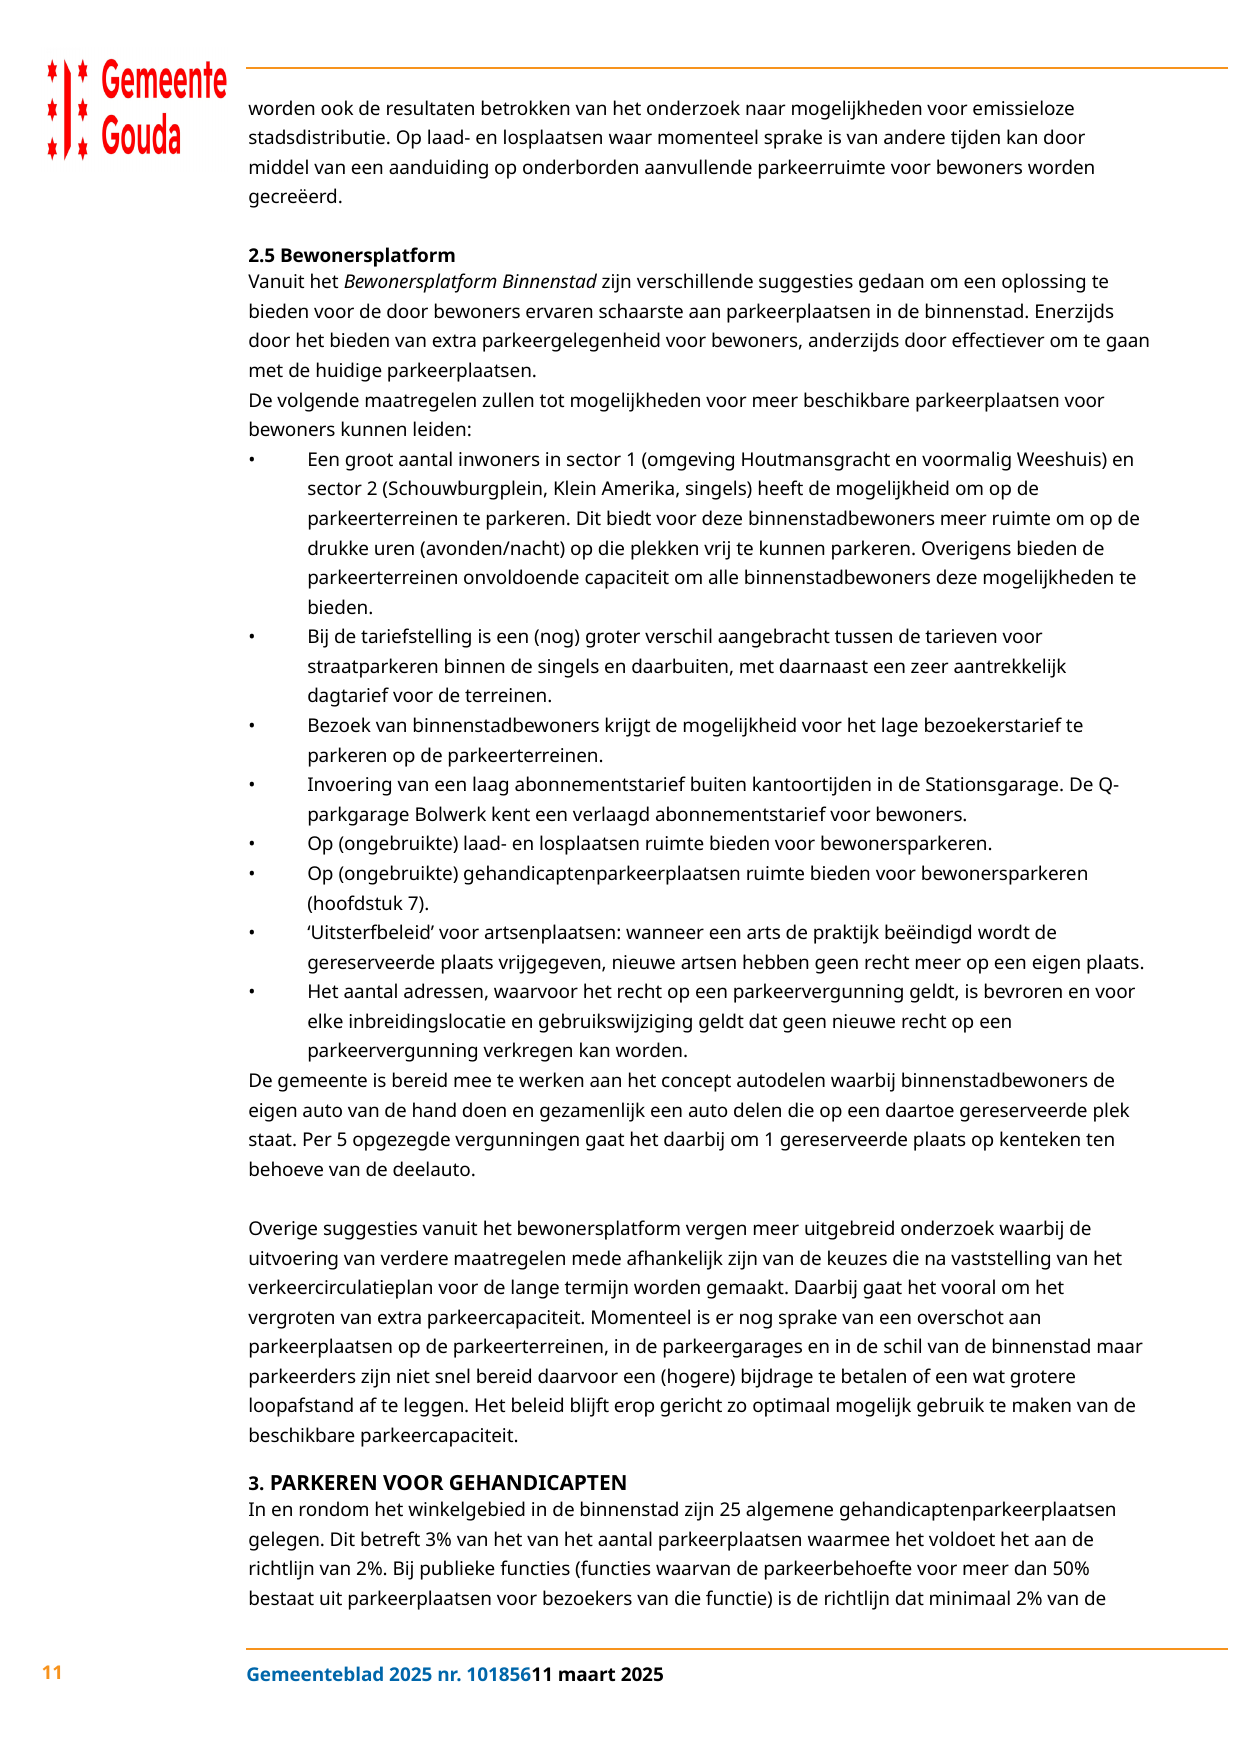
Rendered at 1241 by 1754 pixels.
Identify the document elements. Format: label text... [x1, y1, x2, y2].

text De volgende maatregelen zullen tot mogelijkheden voor meer beschikbare parkeerplaatsen voor bewoners kunnen leiden: [248, 387, 1152, 442]
text In en rondom het winkelgebied in de binnenstad zijn 25 algemene gehandicaptenparkeerplaatsen gelegen. Dit betreft 3% van het van het aantal parkeerplaatsen waarmee het voldoet het aan de richtlijn van 2%. Bij publieke functies (functies waarvan de parkeerbehoefte voor meer dan 50% bestaat uit parkeerplaatsen voor bezoekers van die functie) is de richtlijn dat minimaal 2% van de [248, 1496, 1152, 1611]
text 2.5 Bewonersplatform [248, 243, 1152, 268]
list Op (ongebruikte) laad- en losplaatsen ruimte bieden voor bewonersparkeren. [248, 831, 1152, 856]
text Vanuit het Bewonersplatform Binnenstad zijn verschillende suggesties gedaan om een oplossing te bieden voor de door bewoners ervaren schaarste aan parkeerplaatsen in de binnenstad. Enerzijds door het bieden van extra parkeergelegenheid voor bewoners, anderzijds door effectiever om te gaan met de huidige parkeerplaatsen. [248, 268, 1152, 383]
text Overige suggesties vanuit het bewonersplatform vergen meer uitgebreid onderzoek waarbij de uitvoering van verdere maatregelen mede afhankelijk zijn van de keuzes die na vaststelling van het verkeercirculatieplan voor de lange termijn worden gemaakt. Daarbij gaat het vooral om het vergroten van extra parkeercapaciteit. Momenteel is er nog sprake van een overschot aan parkeerplaatsen op de parkeerterreinen, in de parkeergarages en in de schil van de binnenstad maar parkeerders zijn niet snel bereid daarvoor een (hogere) bijdrage te betalen of een wat grotere loopafstand af te leggen. Het beleid blijft erop gericht zo optimaal mogelijk gebruik te maken van de beschikbare parkeercapaciteit. [248, 1215, 1152, 1448]
text De gemeente is bereid mee te werken aan het concept autodelen waarbij binnenstadbewoners de eigen auto van de hand doen en gezamenlijk een auto delen die op een daartoe gereserveerde plek staat. Per 5 opgezegde vergunningen gaat het daarbij om 1 gereserveerde plaats op kenteken ten behoeve van de deelauto. [248, 1067, 1152, 1182]
list Een groot aantal inwoners in sector 1 (omgeving Houtmansgracht en voormalig Weeshuis) en sector 2 (Schouwburgplein, Klein Amerika, singels) heeft de mogelijkheid om op de parkeerterreinen te parkeren. Dit biedt voor deze binnenstadbewoners meer ruimte om op de drukke uren (avonden/nacht) op die plekken vrij te kunnen parkeren. Overigens bieden de parkeerterreinen onvoldoende capaciteit om alle binnenstadbewoners deze mogelijkheden te bieden. [248, 446, 1152, 619]
text 3. PARKEREN VOOR GEHANDICAPTEN [248, 1468, 1152, 1496]
list Bij de tariefstelling is een (nog) groter verschil aangebracht tussen de tarieven voor straatparkeren binnen de singels en daarbuiten, met daarnaast een zeer aantrekkelijk dagtarief voor de terreinen. [248, 623, 1152, 708]
text worden ook de resultaten betrokken van het onderzoek naar mogelijkheden voor emissieloze stadsdistributie. Op laad- en losplaatsen waar momenteel sprake is van andere tijden kan door middel van een aanduiding op onderborden aanvullende parkeerruimte voor bewoners worden gecreëerd. [248, 95, 1152, 209]
list Invoering van een laag abonnementstarief buiten kantoortijden in de Stationsgarage. De Q-parkgarage Bolwerk kent een verlaagd abonnementstarief voor bewoners. [248, 771, 1152, 827]
picture [41, 47, 231, 172]
list Bezoek van binnenstadbewoners krijgt de mogelijkheid voor het lage bezoekerstarief te parkeren op de parkeerterreinen. [248, 712, 1152, 767]
list ‘Uitsterfbeleid’ voor artsenplaatsen: wanneer een arts de praktijk beëindigd wordt de gereserveerde plaats vrijgegeven, nieuwe artsen hebben geen recht meer op een eigen plaats. [248, 919, 1152, 974]
list Het aantal adressen, waarvoor het recht op een parkeervergunning geldt, is bevroren en voor elke inbreidingslocatie en gebruikswijziging geldt dat geen nieuwe recht op een parkeervergunning verkregen kan worden. [248, 978, 1152, 1063]
list Op (ongebruikte) gehandicaptenparkeerplaatsen ruimte bieden voor bewonersparkeren (hoofdstuk 7). [248, 860, 1152, 915]
